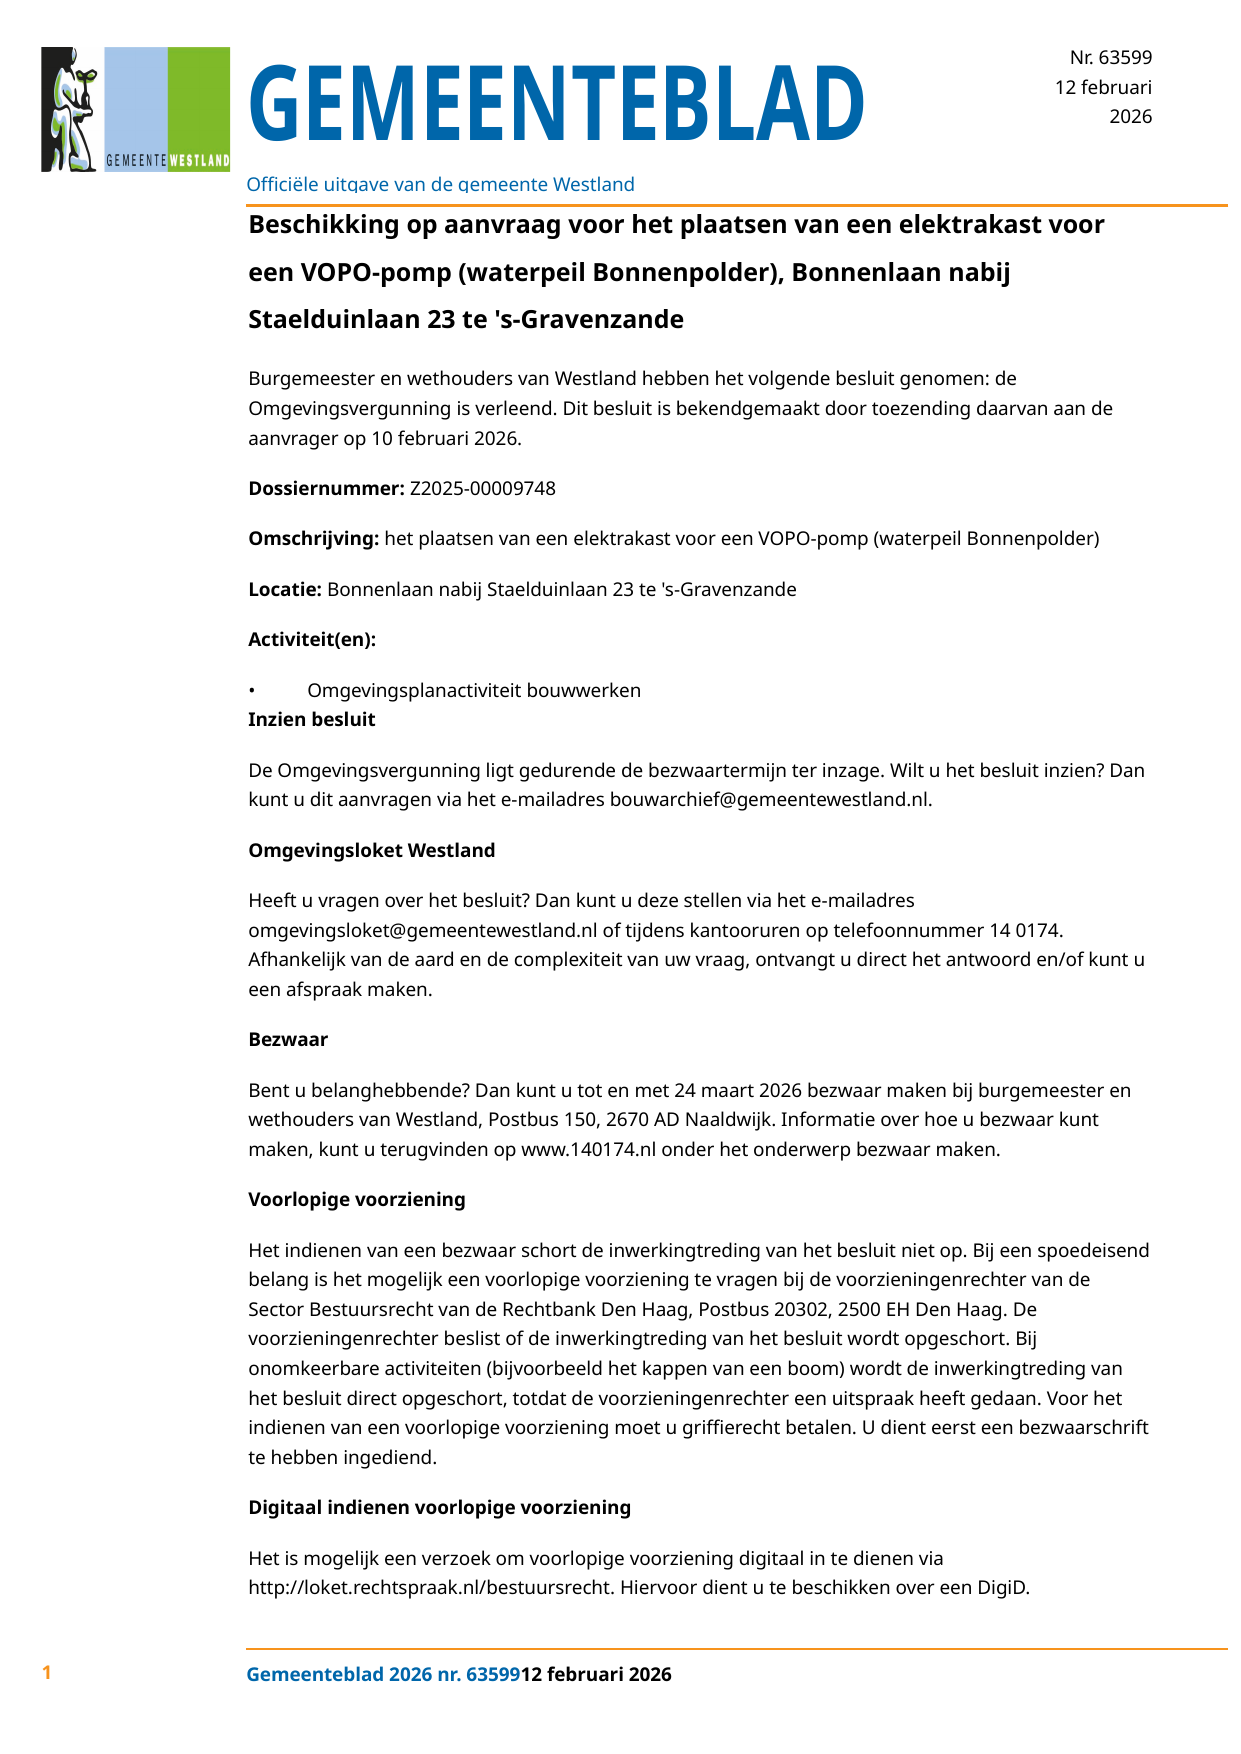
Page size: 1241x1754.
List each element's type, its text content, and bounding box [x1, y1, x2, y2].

text Bezwaar [248, 1026, 1152, 1052]
text Activiteit(en): [248, 626, 1152, 652]
text De Omgevingsvergunning ligt gedurende de bezwaartermijn ter inzage. Wilt u het besluit inzien? Dan kunt u dit aanvragen via het e-mailadres bouwarchief@gemeentewestland.nl. [248, 757, 1152, 812]
text Het is mogelijk een verzoek om voorlopige voorziening digitaal in te dienen via http://loket.rechtspraak.nl/bestuursrecht. Hiervoor dient u te beschikken over een DigiD. [248, 1545, 1152, 1600]
text Digitaal indienen voorlopige voorziening [248, 1494, 1152, 1520]
list Omgevingsplanactiviteit bouwwerken [248, 677, 1152, 702]
text Heeft u vragen over het besluit? Dan kunt u deze stellen via het e-mailadres omgevingsloket@gemeentewestland.nl of tijdens kantooruren op telefoonnummer 14 0174. Afhankelijk van de aard en de complexiteit van uw vraag, ontvangt u direct het antwoord en/of kunt u een afspraak maken. [248, 887, 1152, 1002]
text Voorlopige voorziening [248, 1186, 1152, 1212]
picture [41, 47, 231, 172]
text Inzien besluit [248, 706, 1152, 732]
text Burgemeester en wethouders van Westland hebben het volgende besluit genomen: de Omgevingsvergunning is verleend. Dit besluit is bekendgemaakt door toezending daarvan aan de aanvrager op 10 februari 2026. [248, 366, 1152, 450]
text Bent u belanghebbende? Dan kunt u tot en met 24 maart 2026 bezwaar maken bij burgemeester en wethouders van Westland, Postbus 150, 2670 AD Naaldwijk. Informatie over hoe u bezwaar kunt maken, kunt u terugvinden op www.140174.nl onder het onderwerp bezwaar maken. [248, 1077, 1152, 1162]
text Omgevingsloket Westland [248, 837, 1152, 862]
text Omschrijving: het plaatsen van een elektrakast voor een VOPO-pomp (waterpeil Bonnenpolder) [248, 526, 1152, 551]
text Dossiernummer: Z2025-00009748 [248, 475, 1152, 501]
text Locatie: Bonnenlaan nabij Staelduinlaan 23 te 's-Gravenzande [248, 576, 1152, 602]
text Het indienen van een bezwaar schort de inwerkingtreding van het besluit niet op. Bij een spoedeisend belang is het mogelijk een voorlopige voorziening te vragen bij de voorzieningenrechter van de Sector Bestuursrecht van de Rechtbank Den Haag, Postbus 20302, 2500 EH Den Haag. De voorzieningenrechter beslist of de inwerkingtreding van het besluit wordt opgeschort. Bij onomkeerbare activiteiten (bijvoorbeeld het kappen van een boom) wordt de inwerkingtreding van het besluit direct opgeschort, totdat de voorzieningenrechter een uitspraak heeft gedaan. Voor het indienen van een voorlopige voorziening moet u griffierecht betalen. U dient eerst een bezwaarschrift te hebben ingediend. [248, 1237, 1152, 1469]
text Beschikking op aanvraag voor het plaatsen van een elektrakast voor een VOPO-pomp (waterpeil Bonnenpolder), Bonnenlaan nabij Staelduinlaan 23 te 's-Gravenzande [248, 207, 1152, 336]
